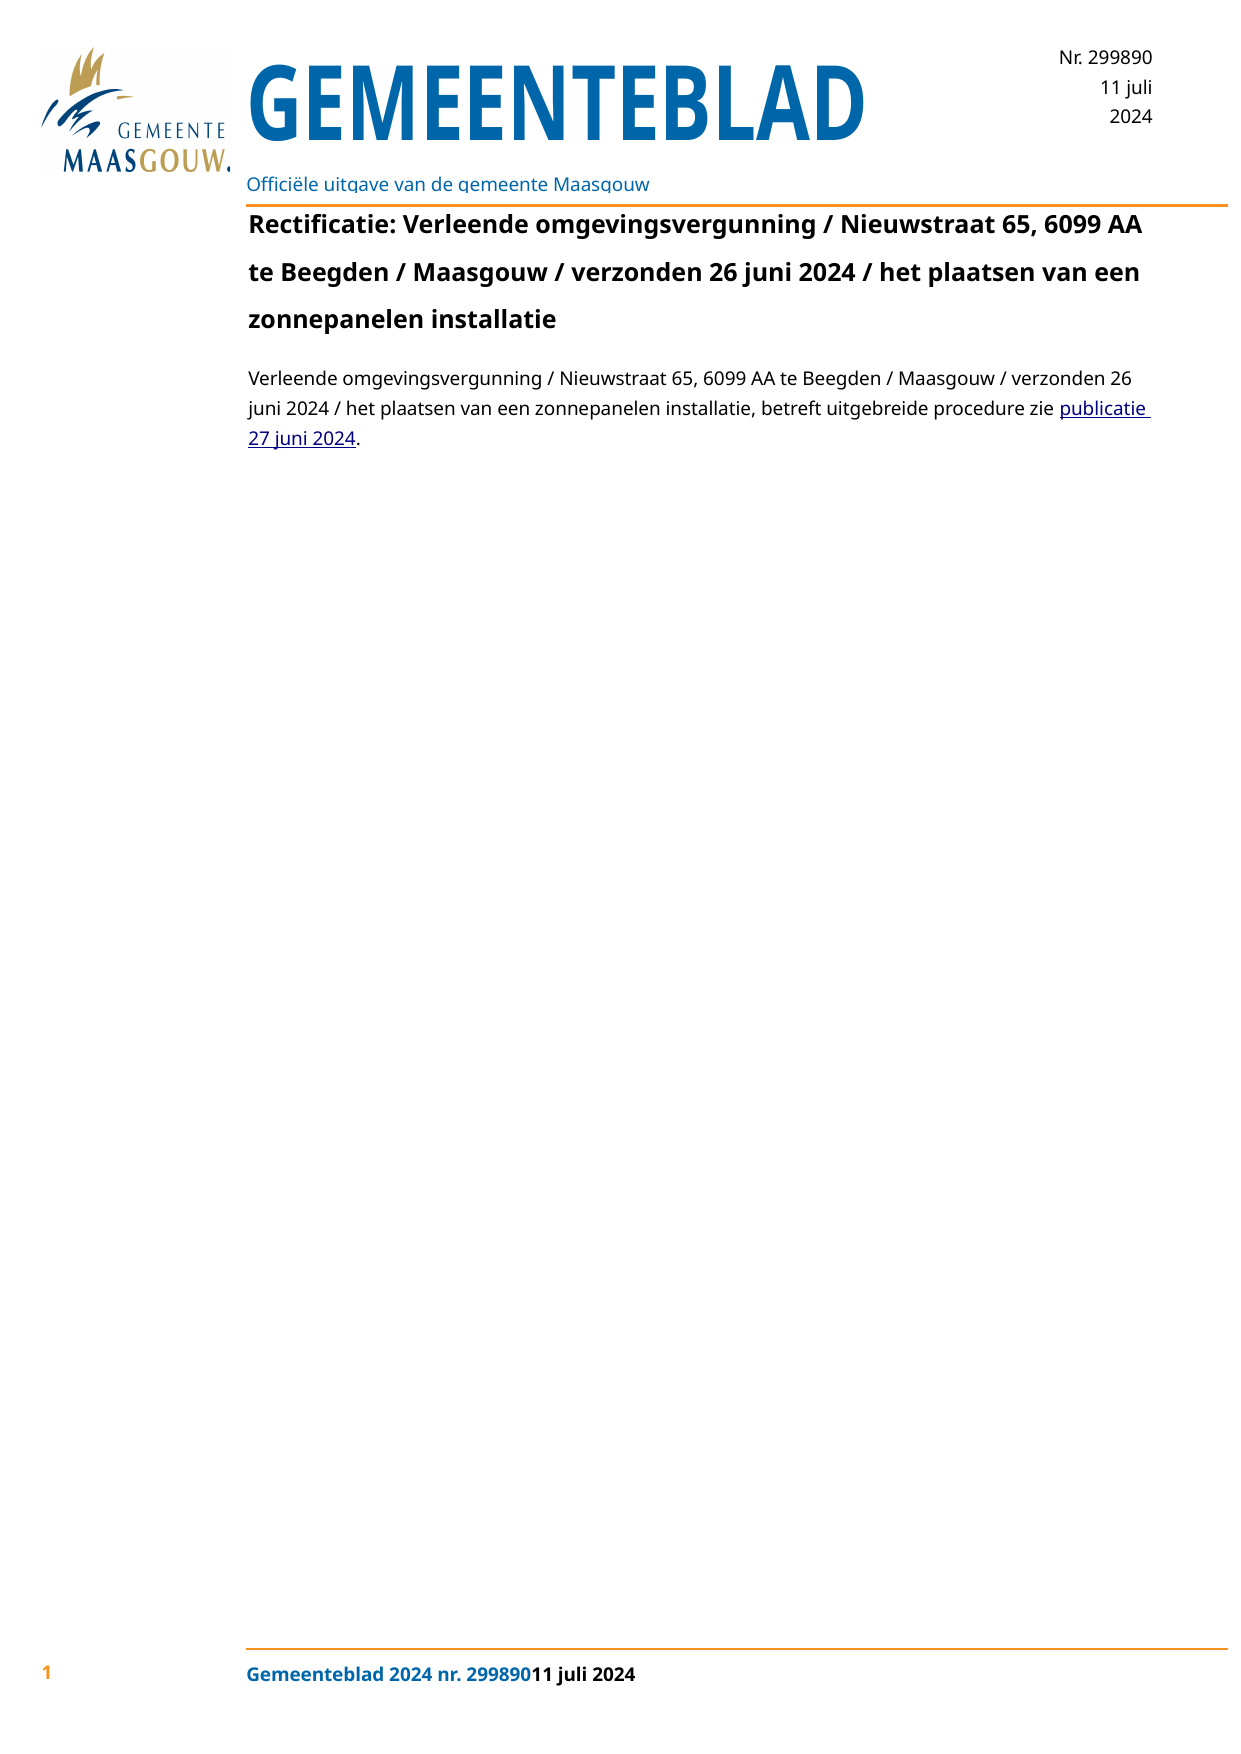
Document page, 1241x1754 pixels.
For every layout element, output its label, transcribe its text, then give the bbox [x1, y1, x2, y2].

text Rectificatie: Verleende omgevingsvergunning / Nieuwstraat 65, 6099 AA te Beegden / Maasgouw / verzonden 26 juni 2024 / het plaatsen van een zonnepanelen installatie [248, 207, 1152, 336]
picture [41, 47, 231, 172]
text Verleende omgevingsvergunning / Nieuwstraat 65, 6099 AA te Beegden / Maasgouw / verzonden 26 juni 2024 / het plaatsen van een zonnepanelen installatie, betreft uitgebreide procedure zie publicatie 27 juni 2024. [248, 366, 1152, 450]
